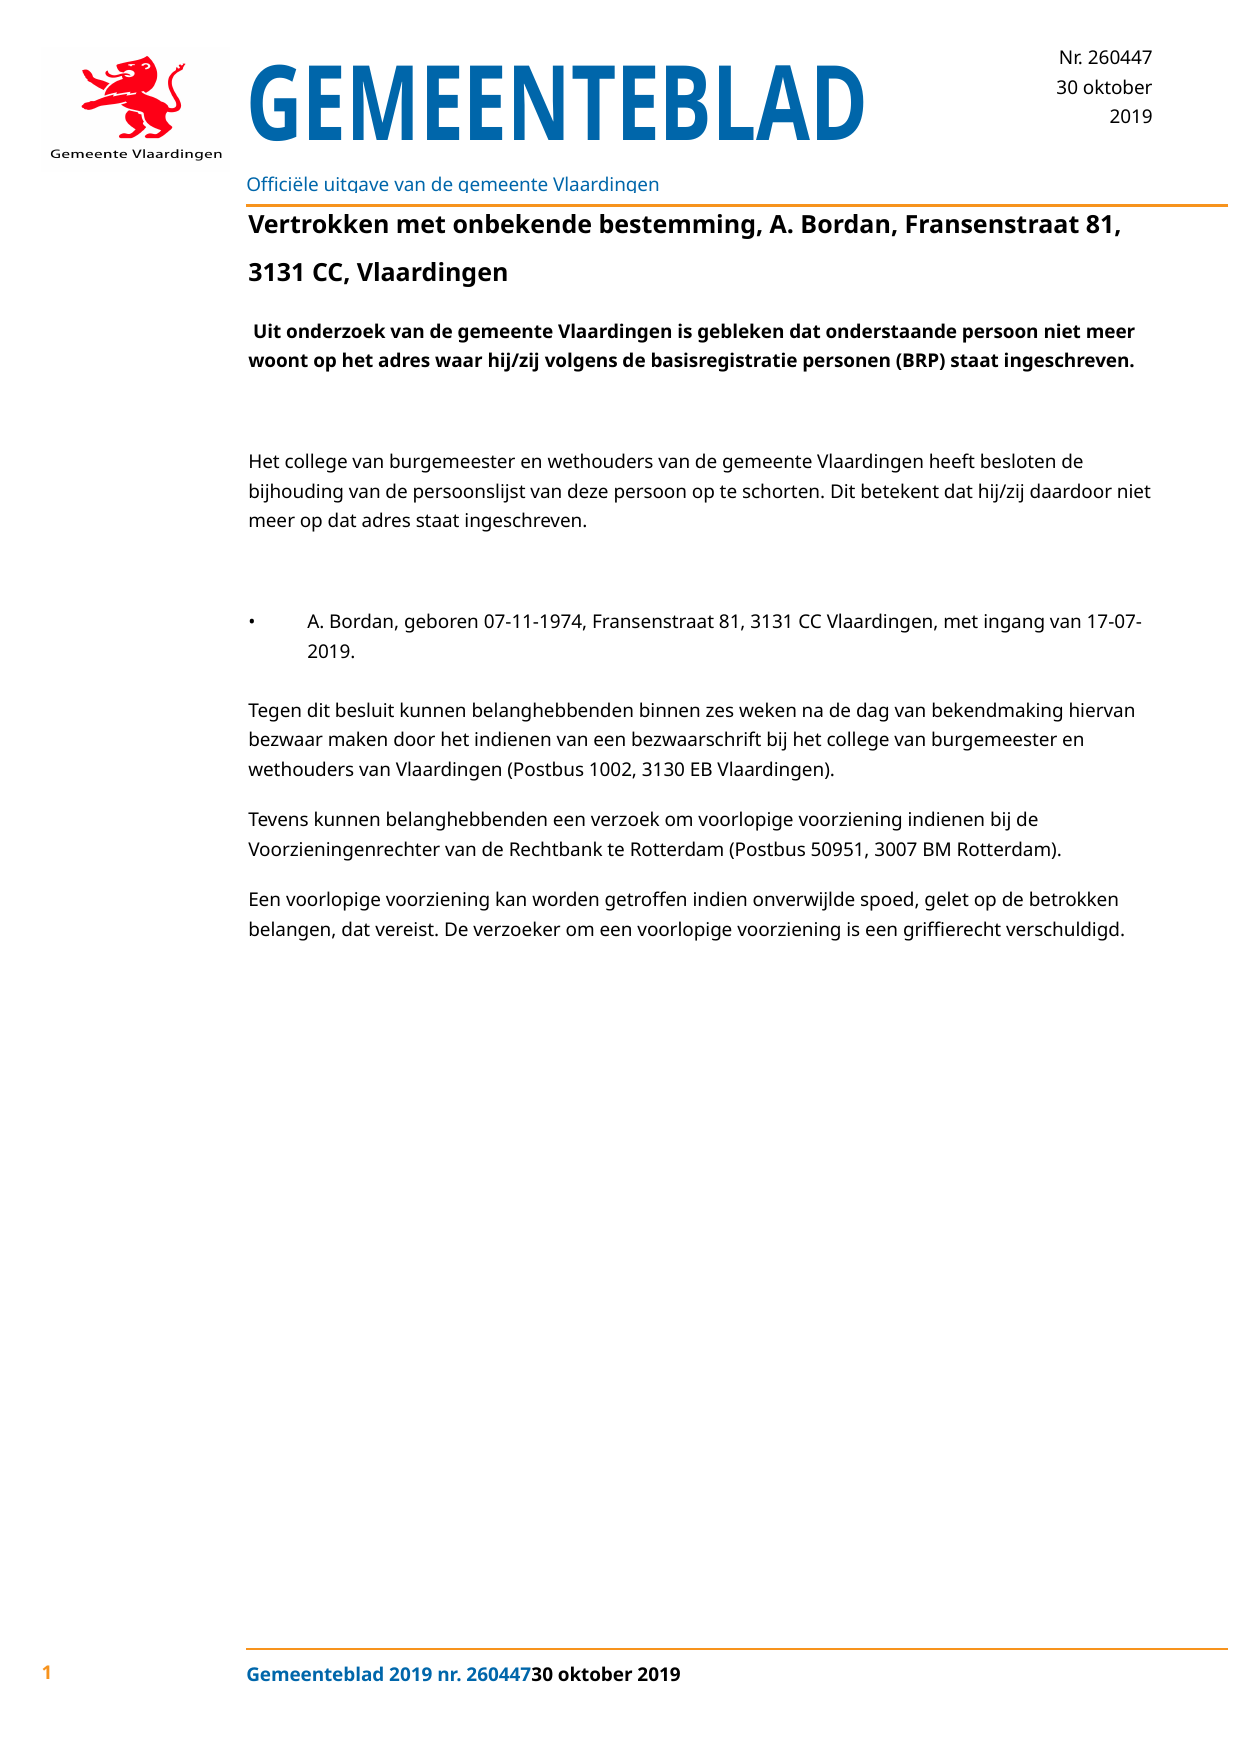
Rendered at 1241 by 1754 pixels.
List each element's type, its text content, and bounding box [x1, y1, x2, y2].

text Tegen dit besluit kunnen belanghebbenden binnen zes weken na de dag van bekendmaking hiervan bezwaar maken door het indienen van een bezwaarschrift bij het college van burgemeester en wethouders van Vlaardingen (Postbus 1002, 3130 EB Vlaardingen). [248, 697, 1152, 782]
text Tevens kunnen belanghebbenden een verzoek om voorlopige voorziening indienen bij de Voorzieningenrechter van de Rechtbank te Rotterdam (Postbus 50951, 3007 BM Rotterdam). [248, 807, 1152, 862]
list A. Bordan, geboren 07-11-1974, Fransenstraat 81, 3131 CC Vlaardingen, met ingang van 17-07-2019. [248, 608, 1152, 664]
text Uit onderzoek van de gemeente Vlaardingen is gebleken dat onderstaande persoon niet meer woont op het adres waar hij/zij volgens de basisregistratie personen (BRP) staat ingeschreven. [248, 318, 1152, 373]
text Het college van burgemeester en wethouders van de gemeente Vlaardingen heeft besloten de bijhouding van de persoonslijst van deze persoon op te schorten. Dit betekent dat hij/zij daardoor niet meer op dat adres staat ingeschreven. [248, 448, 1152, 533]
text Vertrokken met onbekende bestemming, A. Bordan, Fransenstraat 81, 3131 CC, Vlaardingen [248, 207, 1152, 288]
picture [41, 47, 231, 172]
text Een voorlopige voorziening kan worden getroffen indien onverwijlde spoed, gelet op de betrokken belangen, dat vereist. De verzoeker om een voorlopige voorziening is een griffierecht verschuldigd. [248, 887, 1152, 942]
